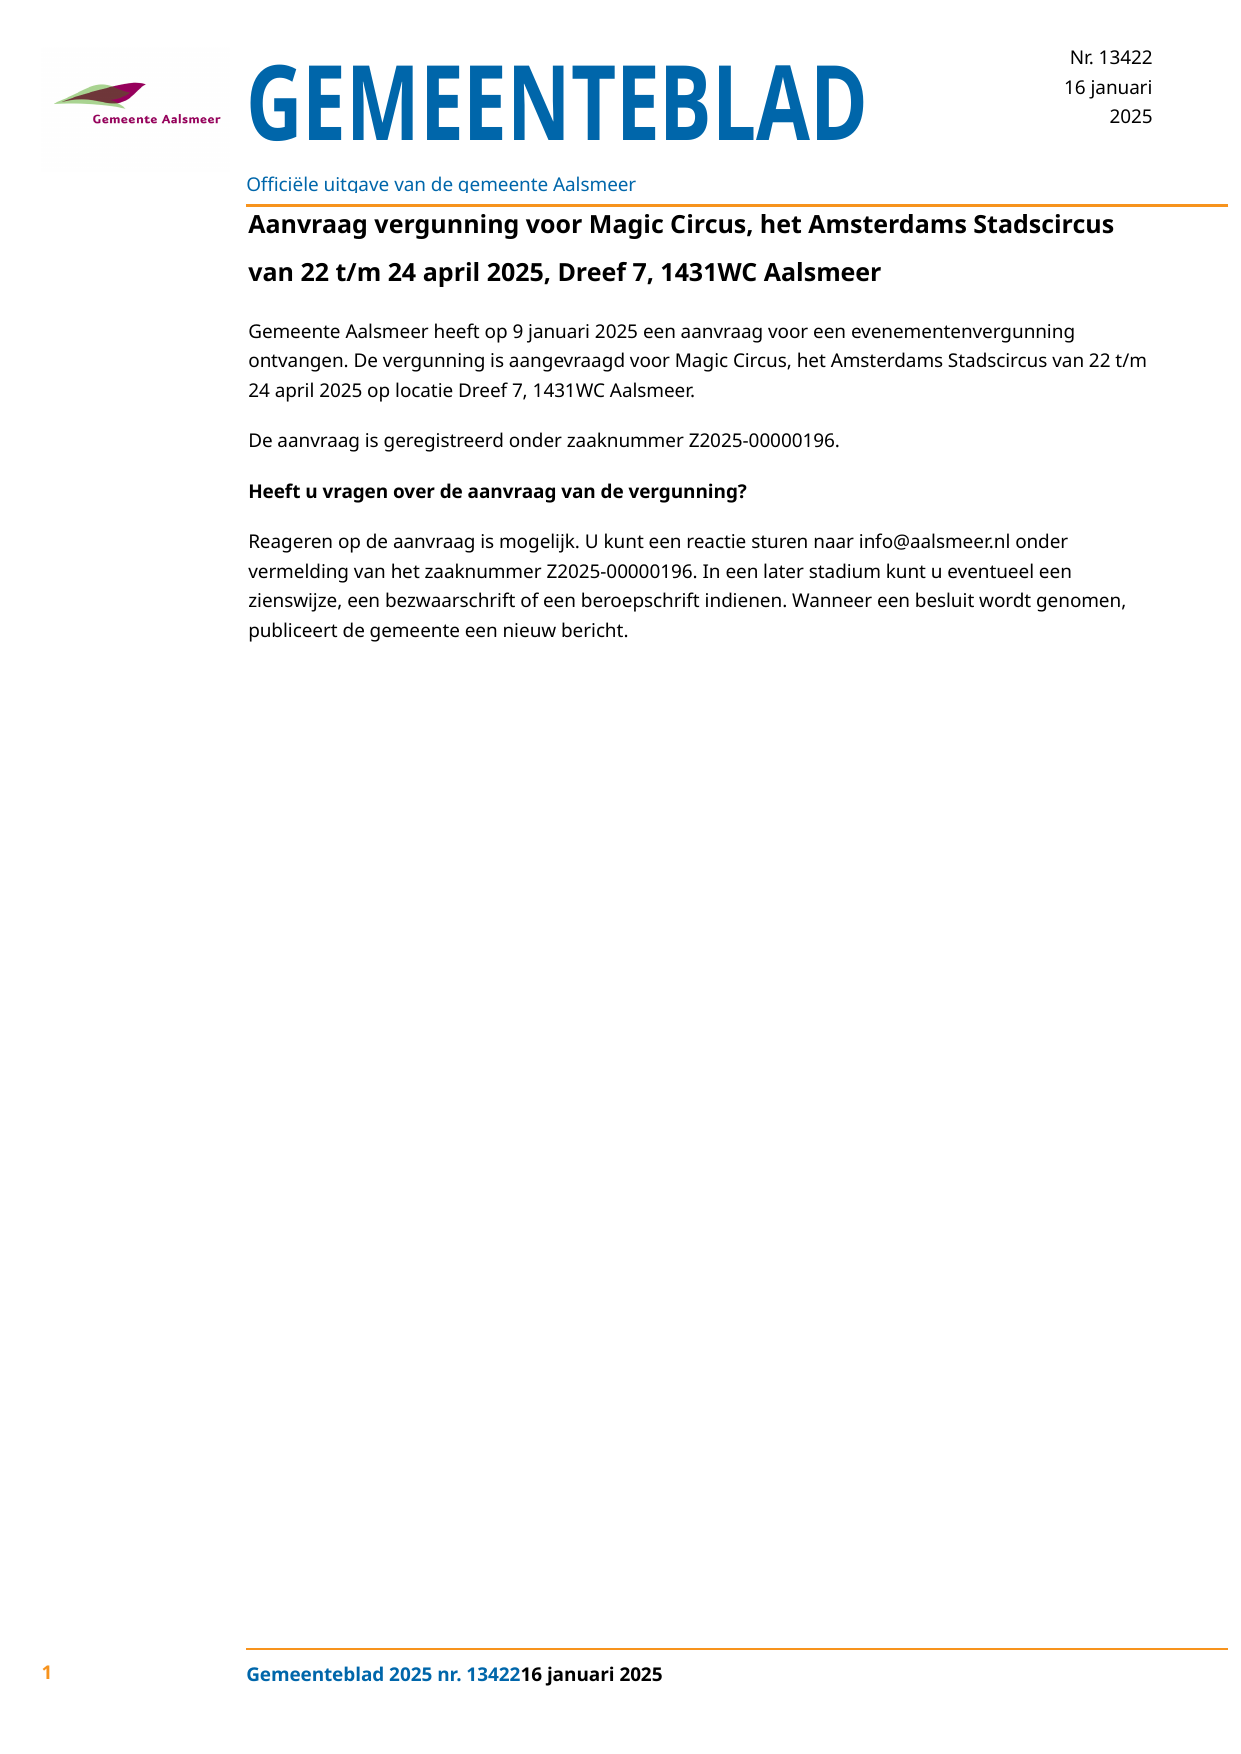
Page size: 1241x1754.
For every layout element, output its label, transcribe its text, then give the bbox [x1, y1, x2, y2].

text Gemeente Aalsmeer heeft op 9 januari 2025 een aanvraag voor een evenementenvergunning ontvangen. De vergunning is aangevraagd voor Magic Circus, het Amsterdams Stadscircus van 22 t/m 24 april 2025 op locatie Dreef 7, 1431WC Aalsmeer. [248, 318, 1152, 403]
text Reageren op de aanvraag is mogelijk. U kunt een reactie sturen naar info@aalsmeer.nl onder vermelding van het zaaknummer Z2025-00000196. In een later stadium kunt u eventueel een zienswijze, een bezwaarschrift of een beroepschrift indienen. Wanneer een besluit wordt genomen, publiceert de gemeente een nieuw bericht. [248, 528, 1152, 643]
text De aanvraag is geregistreerd onder zaaknummer Z2025-00000196. [248, 427, 1152, 453]
text Heeft u vragen over de aanvraag van de vergunning? [248, 478, 1152, 504]
picture [41, 47, 231, 172]
text Aanvraag vergunning voor Magic Circus, het Amsterdams Stadscircus van 22 t/m 24 april 2025, Dreef 7, 1431WC Aalsmeer [248, 207, 1152, 288]
